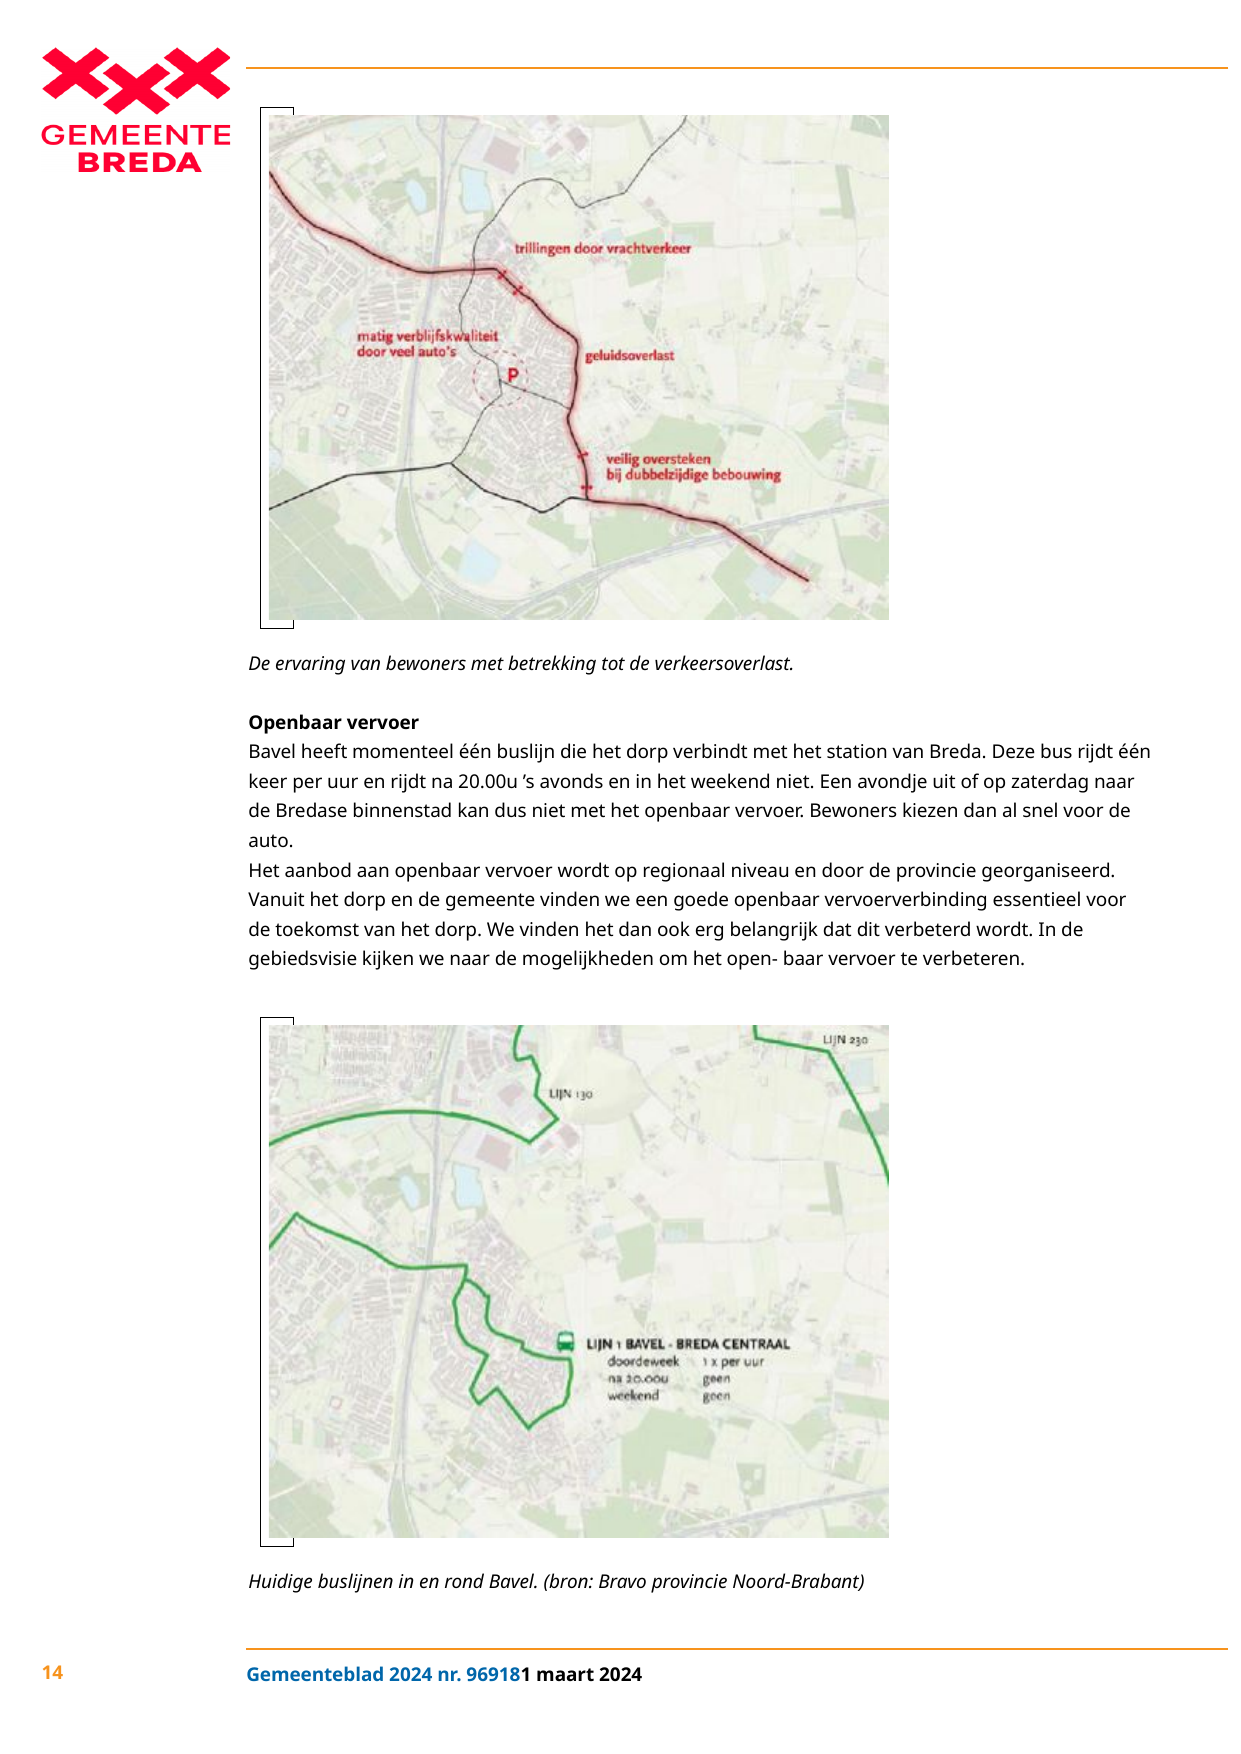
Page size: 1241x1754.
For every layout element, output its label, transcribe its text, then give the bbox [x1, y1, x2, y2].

picture [268, 1025, 889, 1538]
text De ervaring van bewoners met betrekking tot de verkeersoverlast. [248, 650, 1152, 675]
text Huidige buslijnen in en rond Bavel. (bron: Bravo provincie Noord-Brabant) [248, 1568, 1152, 1593]
picture [41, 47, 231, 172]
text Het aanbod aan openbaar vervoer wordt op regionaal niveau en door de provincie georganiseerd. Vanuit het dorp en de gemeente vinden we een goede openbaar vervoerverbinding essentieel voor de toekomst van het dorp. We vinden het dan ook erg belangrijk dat dit verbeterd wordt. In de gebiedsvisie kijken we naar de mogelijkheden om het open- baar vervoer te verbeteren. [248, 857, 1152, 971]
text Bavel heeft momenteel één buslijn die het dorp verbindt met het station van Breda. Deze bus rijdt één keer per uur en rijdt na 20.00u ’s avonds en in het weekend niet. Een avondje uit of op zaterdag naar de Bredase binnenstad kan dus niet met het openbaar vervoer. Bewoners kiezen dan al snel voor de auto. [248, 738, 1152, 853]
text Openbaar vervoer [248, 709, 1152, 734]
picture [268, 115, 889, 620]
